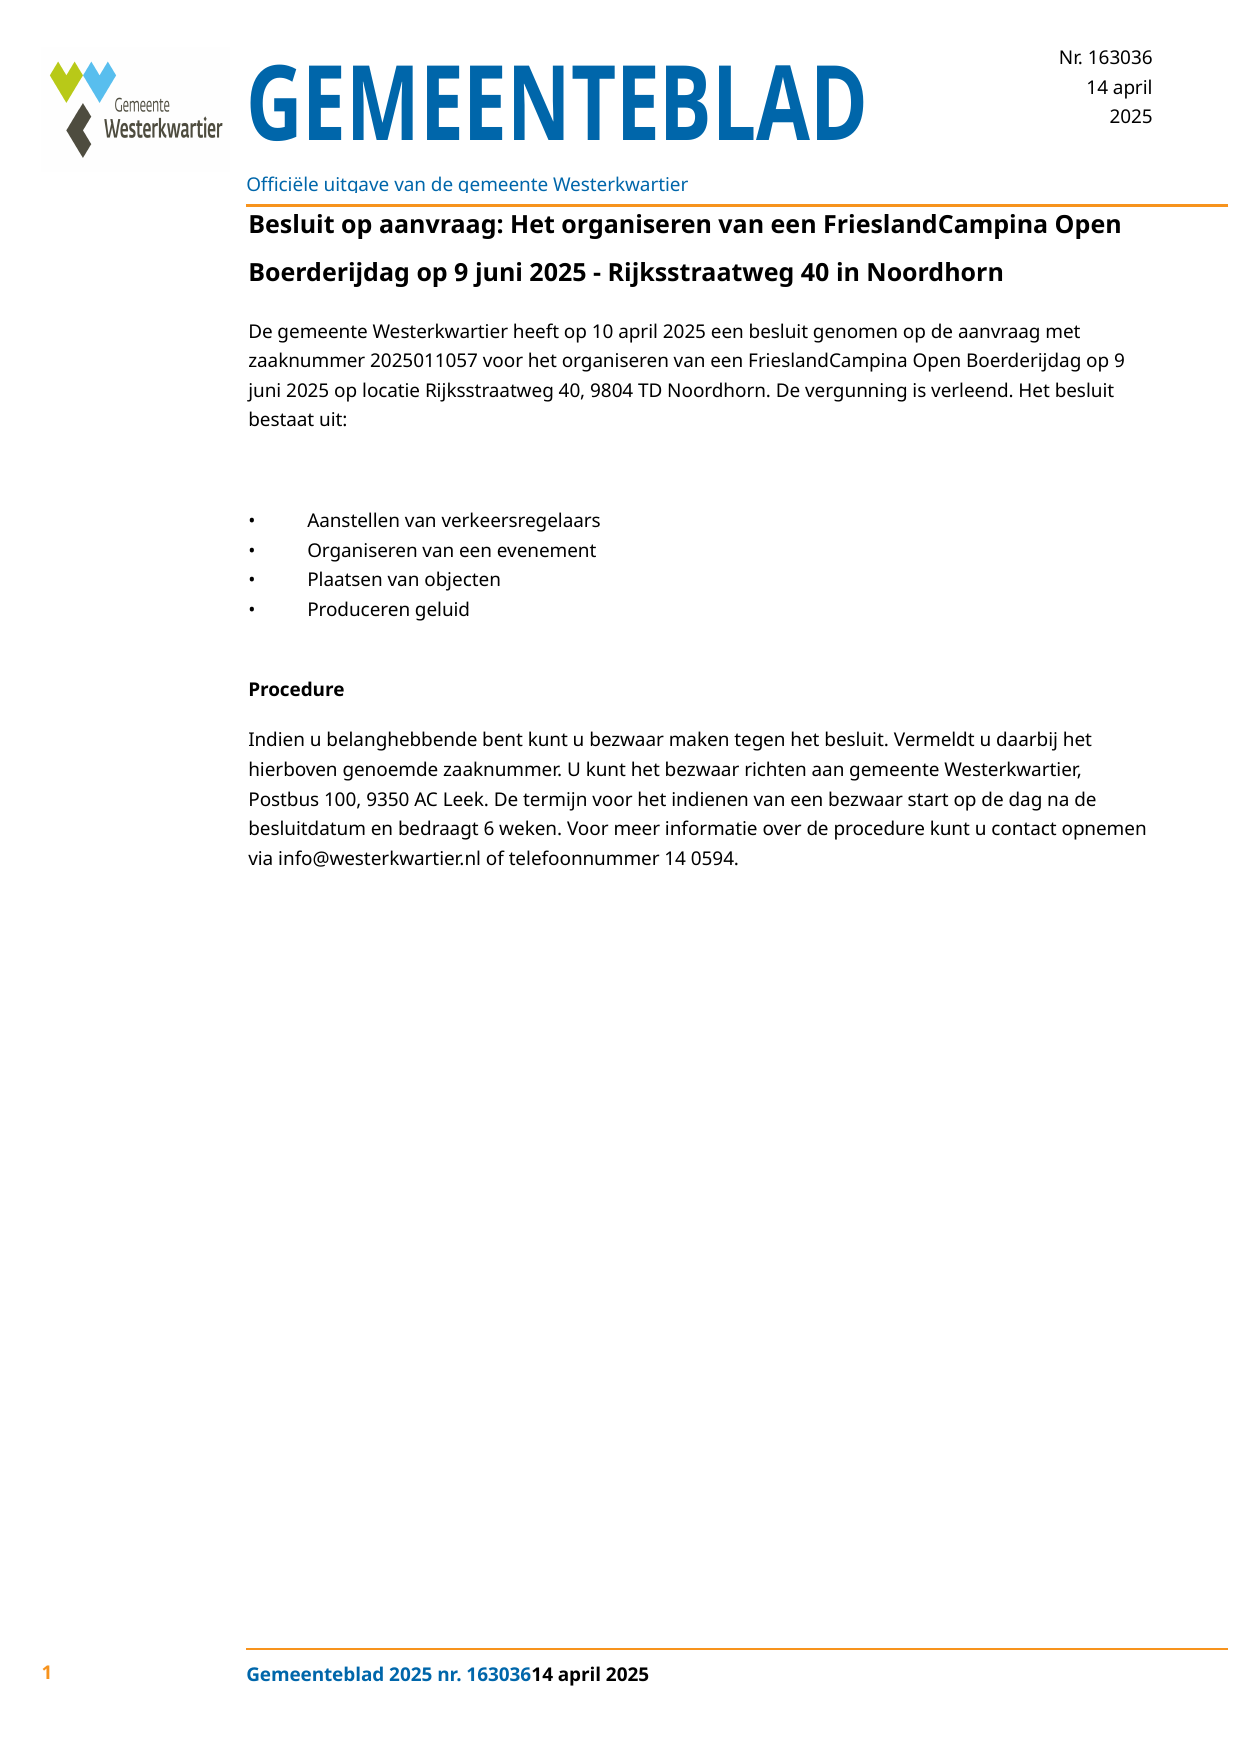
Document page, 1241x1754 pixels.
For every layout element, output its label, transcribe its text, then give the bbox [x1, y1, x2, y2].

text De gemeente Westerkwartier heeft op 10 april 2025 een besluit genomen op de aanvraag met zaaknummer 2025011057 voor het organiseren van een FrieslandCampina Open Boerderijdag op 9 juni 2025 op locatie Rijksstraatweg 40, 9804 TD Noordhorn. De vergunning is verleend. Het besluit bestaat uit: [248, 318, 1152, 432]
picture [41, 47, 231, 172]
list Produceren geluid [248, 596, 1152, 622]
list Organiseren van een evenement [248, 537, 1152, 563]
text Besluit op aanvraag: Het organiseren van een FrieslandCampina Open Boerderijdag op 9 juni 2025 - Rijksstraatweg 40 in Noordhorn [248, 207, 1152, 288]
text Indien u belanghebbende bent kunt u bezwaar maken tegen het besluit. Vermeldt u daarbij het hierboven genoemde zaaknummer. U kunt het bezwaar richten aan gemeente Westerkwartier, Postbus 100, 9350 AC Leek. De termijn voor het indienen van een bezwaar start op de dag na de besluitdatum en bedraagt 6 weken. Voor meer informatie over de procedure kunt u contact opnemen via info@westerkwartier.nl of telefoonnummer 14 0594. [248, 727, 1152, 871]
list Plaatsen van objecten [248, 567, 1152, 592]
text Procedure [248, 676, 1152, 702]
list Aanstellen van verkeersregelaars [248, 507, 1152, 533]
